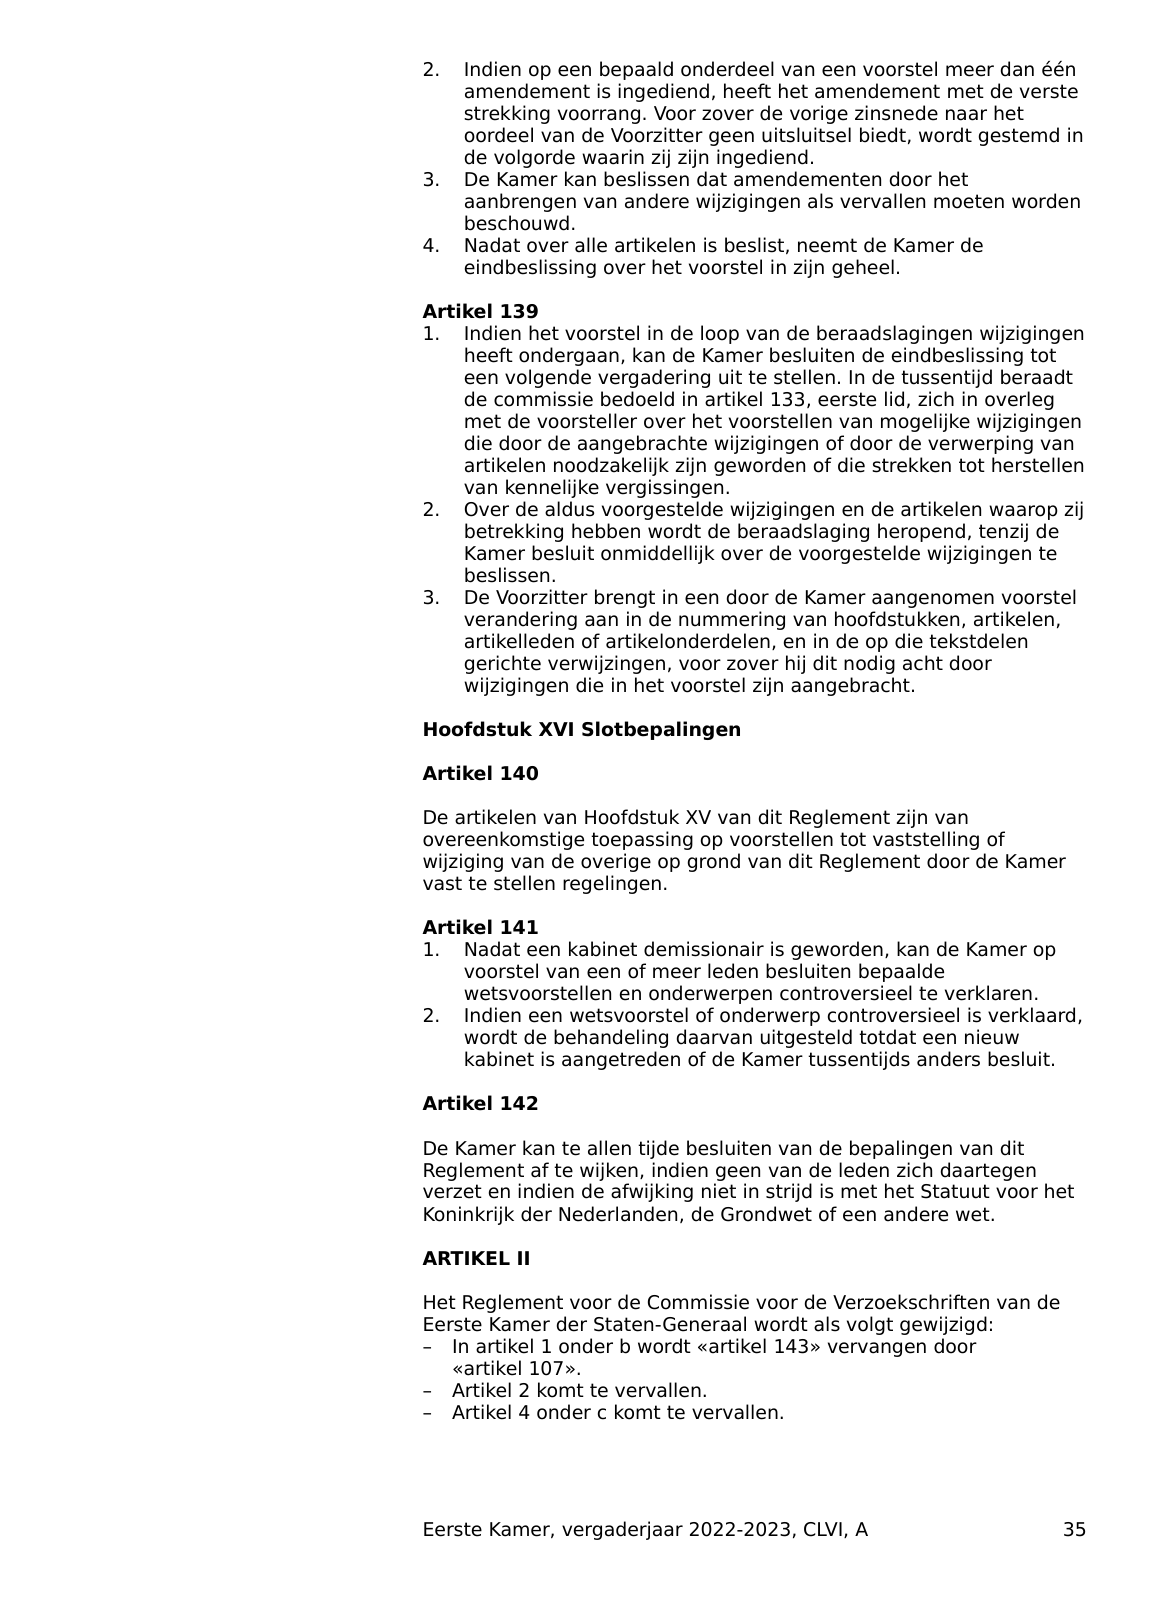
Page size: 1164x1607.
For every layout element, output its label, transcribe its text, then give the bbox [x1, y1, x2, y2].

text 3. De Voorzitter brengt in een door de Kamer aangenomen voorstel verandering aan in de nummering van hoofdstukken, artikelen, artikelleden of artikelonderdelen, en in de op die tekstdelen gerichte verwijzingen, voor zover hij dit nodig acht door wijzigingen die in het voorstel zijn aangebracht. [422, 587, 1087, 697]
text 3. De Kamer kan beslissen dat amendementen door het aanbrengen van andere wijzigingen als vervallen moeten worden beschouwd. [422, 169, 1087, 235]
subtitle Artikel 141 [422, 917, 1087, 939]
text 2. Indien op een bepaald onderdeel van een voorstel meer dan één amendement is ingediend, heeft het amendement met de verste strekking voorrang. Voor zover de vorige zinsnede naar het oordeel van de Voorzitter geen uitsluitsel biedt, wordt gestemd in de volgorde waarin zij zijn ingediend. [422, 59, 1087, 169]
subtitle ARTIKEL II [422, 1248, 1087, 1269]
text – Artikel 4 onder c komt te vervallen. [422, 1402, 1087, 1424]
subtitle Artikel 139 [422, 301, 1087, 323]
text 1. Nadat een kabinet demissionair is geworden, kan de Kamer op voorstel van een of meer leden besluiten bepaalde wetsvoorstellen en onderwerpen controversieel te verklaren. [422, 939, 1087, 1005]
text Het Reglement voor de Commissie voor de Verzoekschriften van de Eerste Kamer der Staten-Generaal wordt als volgt gewijzigd: [422, 1292, 1087, 1336]
text 2. Over de aldus voorgestelde wijzigingen en de artikelen waarop zij betrekking hebben wordt de beraadslaging heropend, tenzij de Kamer besluit onmiddellijk over de voorgestelde wijzigingen te beslissen. [422, 499, 1087, 587]
subtitle Artikel 140 [422, 763, 1087, 785]
subtitle Artikel 142 [422, 1093, 1087, 1115]
text 1. Indien het voorstel in de loop van de beraadslagingen wijzigingen heeft ondergaan, kan de Kamer besluiten de eindbeslissing tot een volgende vergadering uit te stellen. In de tussentijd beraadt de commissie bedoeld in artikel 133, eerste lid, zich in overleg met de voorsteller over het voorstellen van mogelijke wijzigingen die door de aangebrachte wijzigingen of door de verwerping van artikelen noodzakelijk zijn geworden of die strekken tot herstellen van kennelijke vergissingen. [422, 323, 1087, 499]
text 2. Indien een wetsvoorstel of onderwerp controversieel is verklaard, wordt de behandeling daarvan uitgesteld totdat een nieuw kabinet is aangetreden of de Kamer tussentijds anders besluit. [422, 1005, 1087, 1071]
text De artikelen van Hoofdstuk XV van dit Reglement zijn van overeenkomstige toepassing op voorstellen tot vaststelling of wijziging van de overige op grond van dit Reglement door de Kamer vast te stellen regelingen. [422, 807, 1087, 895]
text De Kamer kan te allen tijde besluiten van de bepalingen van dit Reglement af te wijken, indien geen van de leden zich daartegen verzet en indien de afwijking niet in strijd is met het Statuut voor het Koninkrijk der Nederlanden, de Grondwet of een andere wet. [422, 1137, 1087, 1225]
text 4. Nadat over alle artikelen is beslist, neemt de Kamer de eindbeslissing over het voorstel in zijn geheel. [422, 235, 1087, 279]
subtitle Hoofdstuk XVI Slotbepalingen [422, 719, 1087, 741]
text – Artikel 2 komt te vervallen. [422, 1380, 1087, 1402]
text – In artikel 1 onder b wordt «artikel 143» vervangen door «artikel 107». [422, 1336, 1087, 1380]
